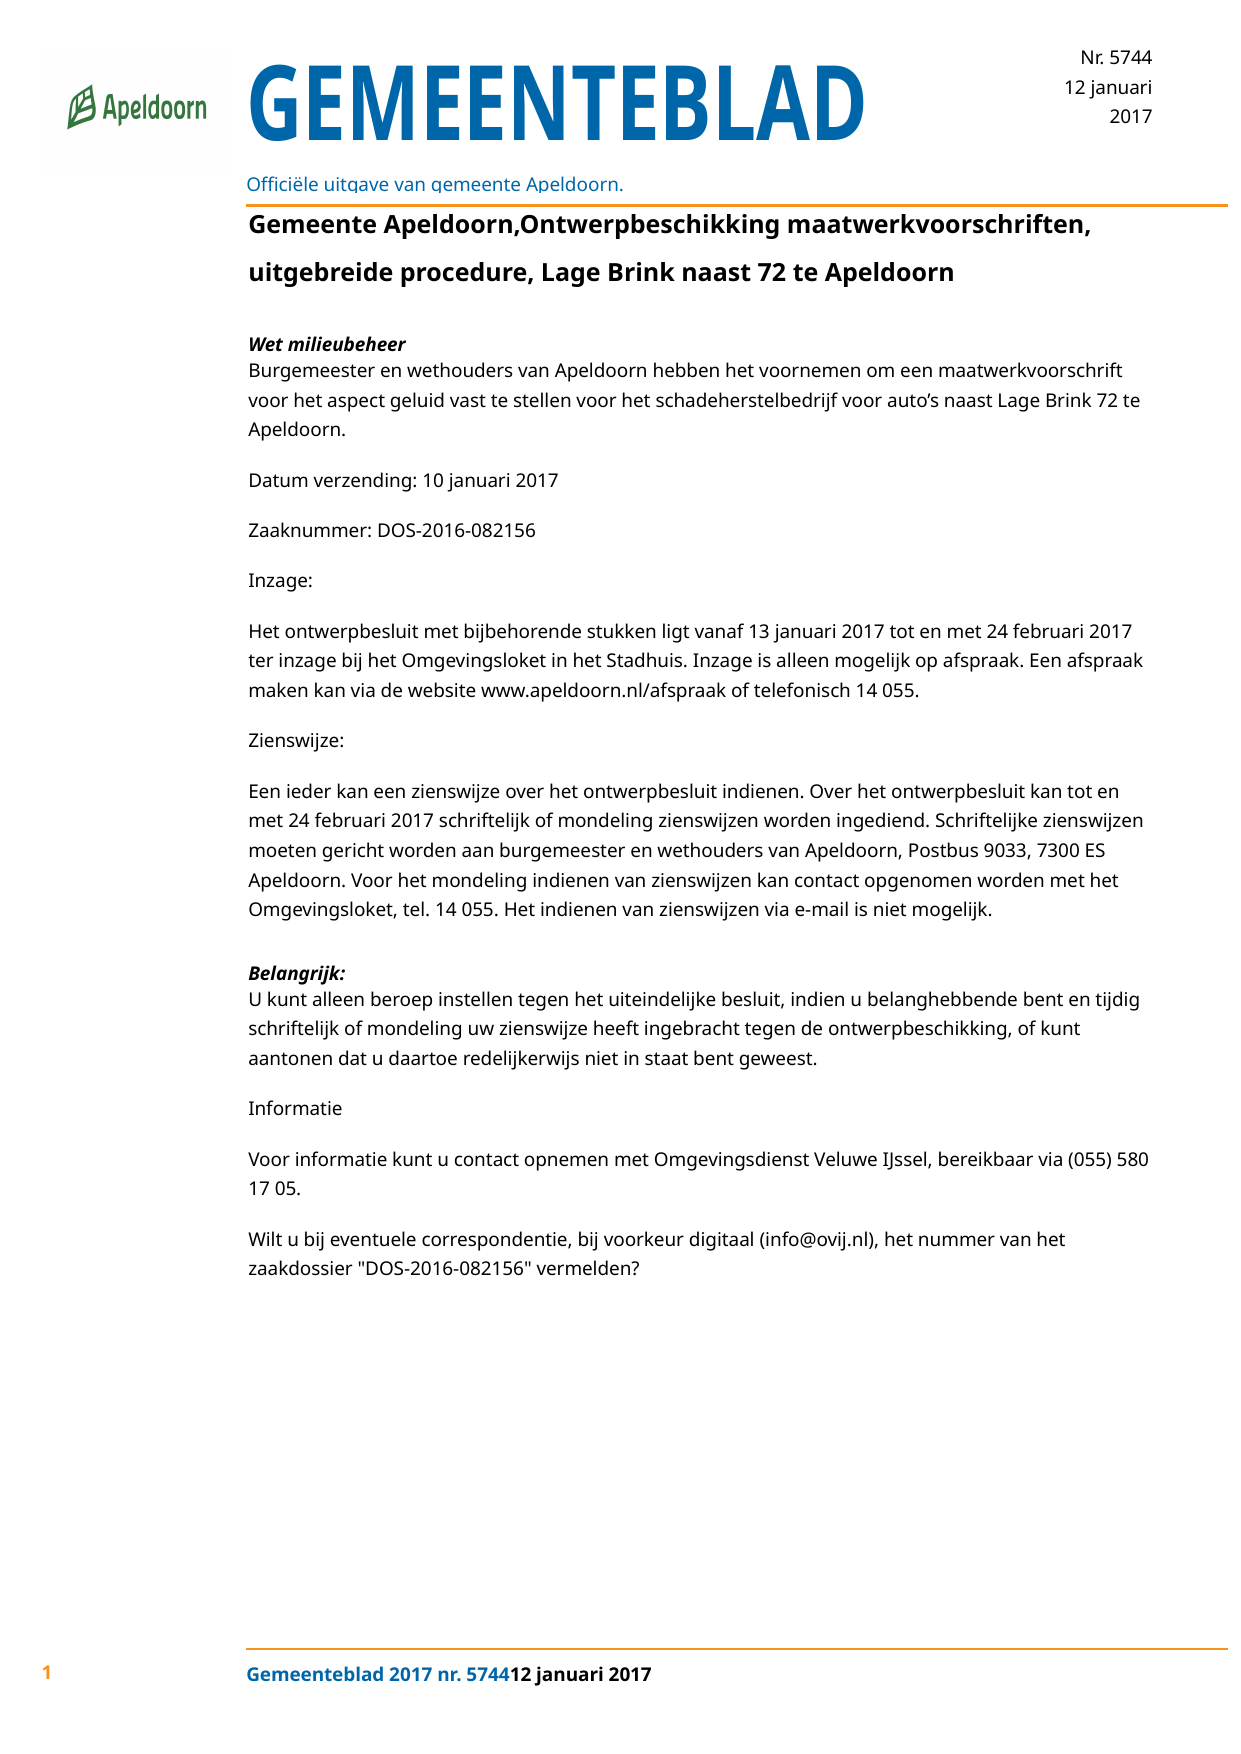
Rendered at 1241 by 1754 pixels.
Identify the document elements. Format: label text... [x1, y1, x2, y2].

text Burgemeester en wethouders van Apeldoorn hebben het voornemen om een maatwerkvoorschrift voor het aspect geluid vast te stellen voor het schadeherstelbedrijf voor auto’s naast Lage Brink 72 te Apeldoorn. [248, 357, 1152, 442]
text Het ontwerpbesluit met bijbehorende stukken ligt vanaf 13 januari 2017 tot en met 24 februari 2017 ter inzage bij het Omgevingsloket in het Stadhuis. Inzage is alleen mogelijk op afspraak. Een afspraak maken kan via de website www.apeldoorn.nl/afspraak of telefonisch 14 055. [248, 618, 1152, 703]
text Voor informatie kunt u contact opnemen met Omgevingsdienst Veluwe IJssel, bereikbaar via (055) 580 17 05. [248, 1146, 1152, 1201]
text Informatie [248, 1096, 1152, 1121]
text Wilt u bij eventuele correspondentie, bij voorkeur digitaal (info@ovij.nl), het nummer van het zaakdossier "DOS-2016-082156" vermelden? [248, 1226, 1152, 1281]
text Een ieder kan een zienswijze over het ontwerpbesluit indienen. Over het ontwerpbesluit kan tot en met 24 februari 2017 schriftelijk of mondeling zienswijzen worden ingediend. Schriftelijke zienswijzen moeten gericht worden aan burgemeester en wethouders van Apeldoorn, Postbus 9033, 7300 ES Apeldoorn. Voor het mondeling indienen van zienswijzen kan contact opgenomen worden met het Omgevingsloket, tel. 14 055. Het indienen van zienswijzen via e-mail is niet mogelijk. [248, 778, 1152, 922]
text Datum verzending: 10 januari 2017 [248, 467, 1152, 492]
picture [41, 47, 231, 172]
text Gemeente Apeldoorn,Ontwerpbeschikking maatwerkvoorschriften, uitgebreide procedure, Lage Brink naast 72 te Apeldoorn [248, 207, 1152, 288]
text Inzage: [248, 568, 1152, 593]
text Wet milieubeheer [248, 331, 1152, 357]
text Zienswijze: [248, 728, 1152, 753]
text U kunt alleen beroep instellen tegen het uiteindelijke besluit, indien u belanghebbende bent en tijdig schriftelijk of mondeling uw zienswijze heeft ingebracht tegen de ontwerpbeschikking, of kunt aantonen dat u daartoe redelijkerwijs niet in staat bent geweest. [248, 986, 1152, 1071]
text Belangrijk: [248, 960, 1152, 986]
text Zaaknummer: DOS-2016-082156 [248, 517, 1152, 543]
